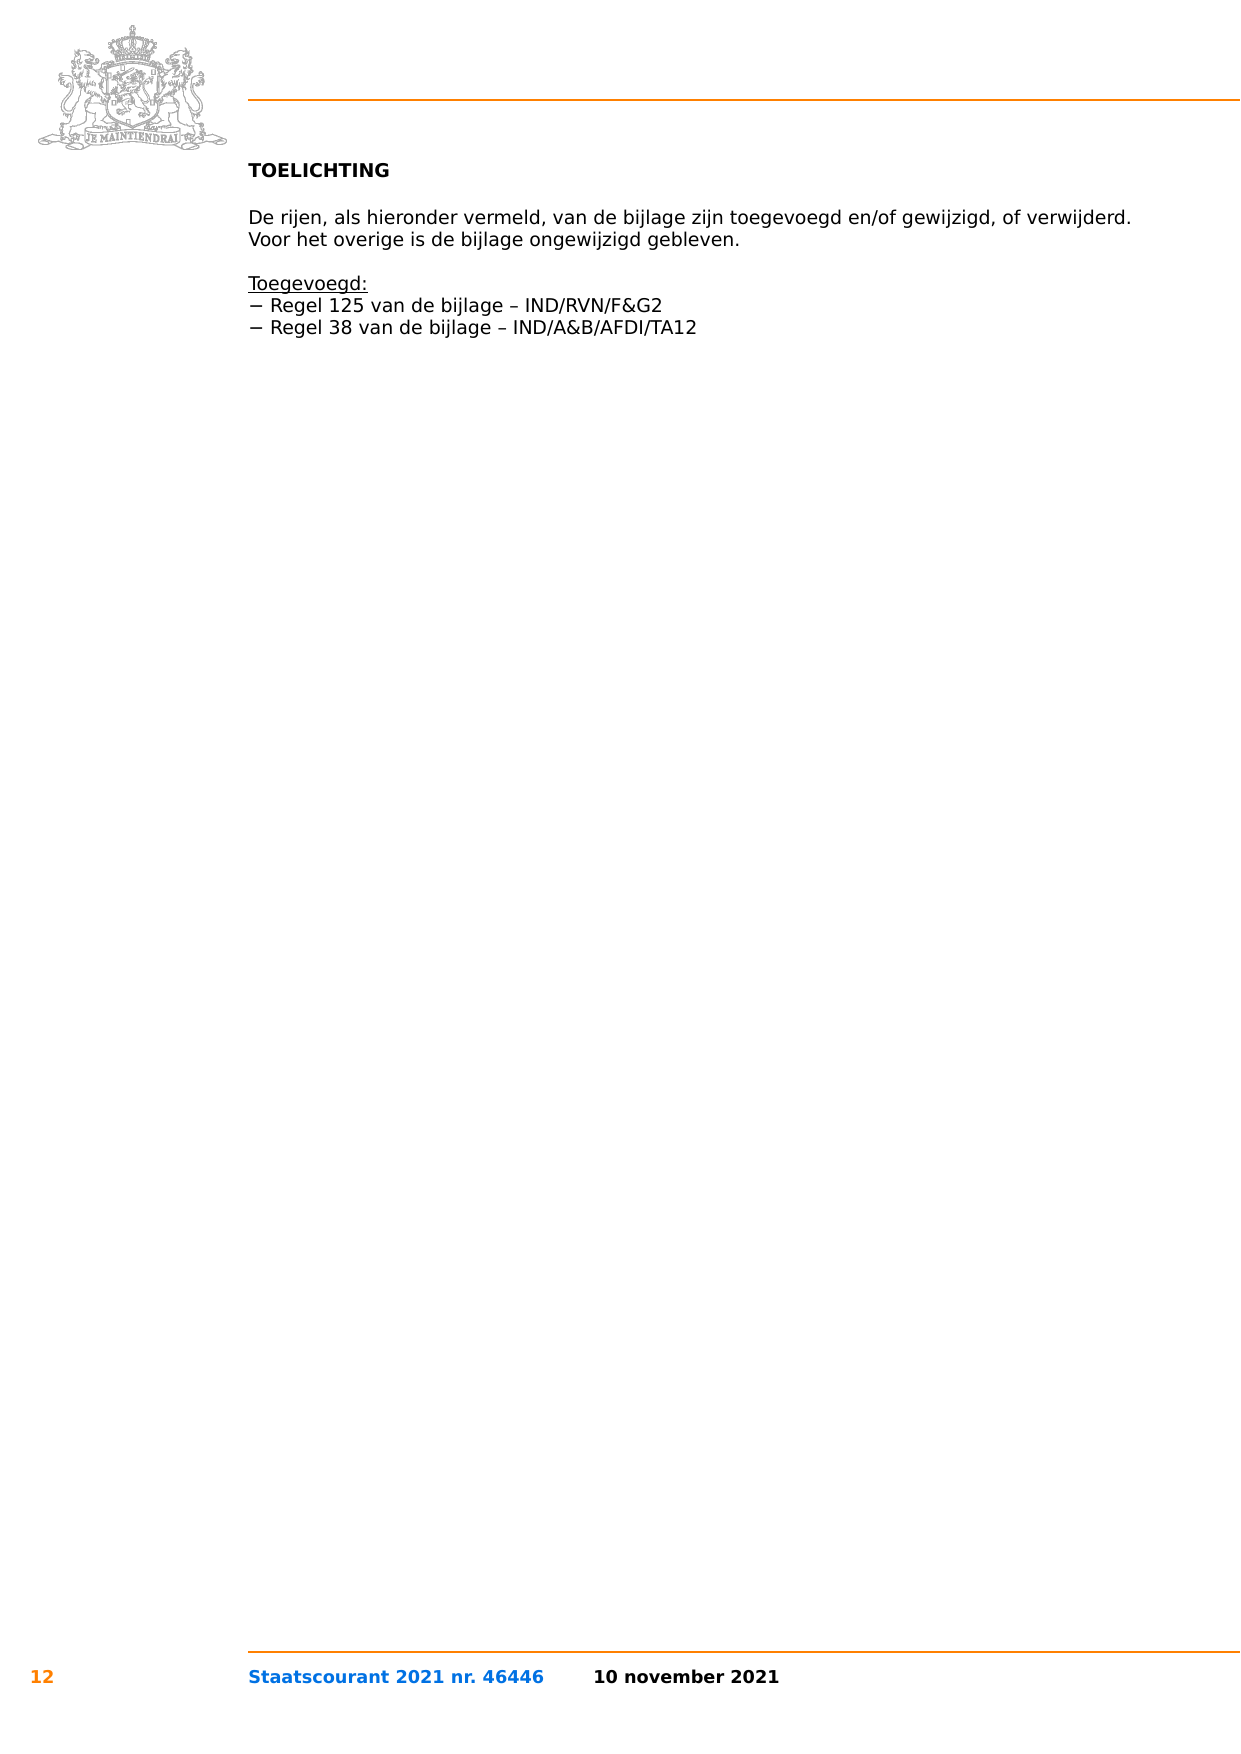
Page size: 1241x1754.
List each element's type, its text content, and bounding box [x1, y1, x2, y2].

text − Regel 125 van de bijlage – IND/RVN/F&G2 [248, 295, 1163, 317]
text De rijen, als hieronder vermeld, van de bijlage zijn toegevoegd en/of gewijzigd, of verwijderd. Voor het overige is de bijlage ongewijzigd gebleven. [248, 207, 1163, 251]
text Toegevoegd: [248, 273, 1163, 295]
text − Regel 38 van de bijlage – IND/A&B/AFDI/TA12 [248, 317, 1163, 339]
subtitle TOELICHTING [248, 160, 1163, 182]
picture [38, 25, 227, 150]
